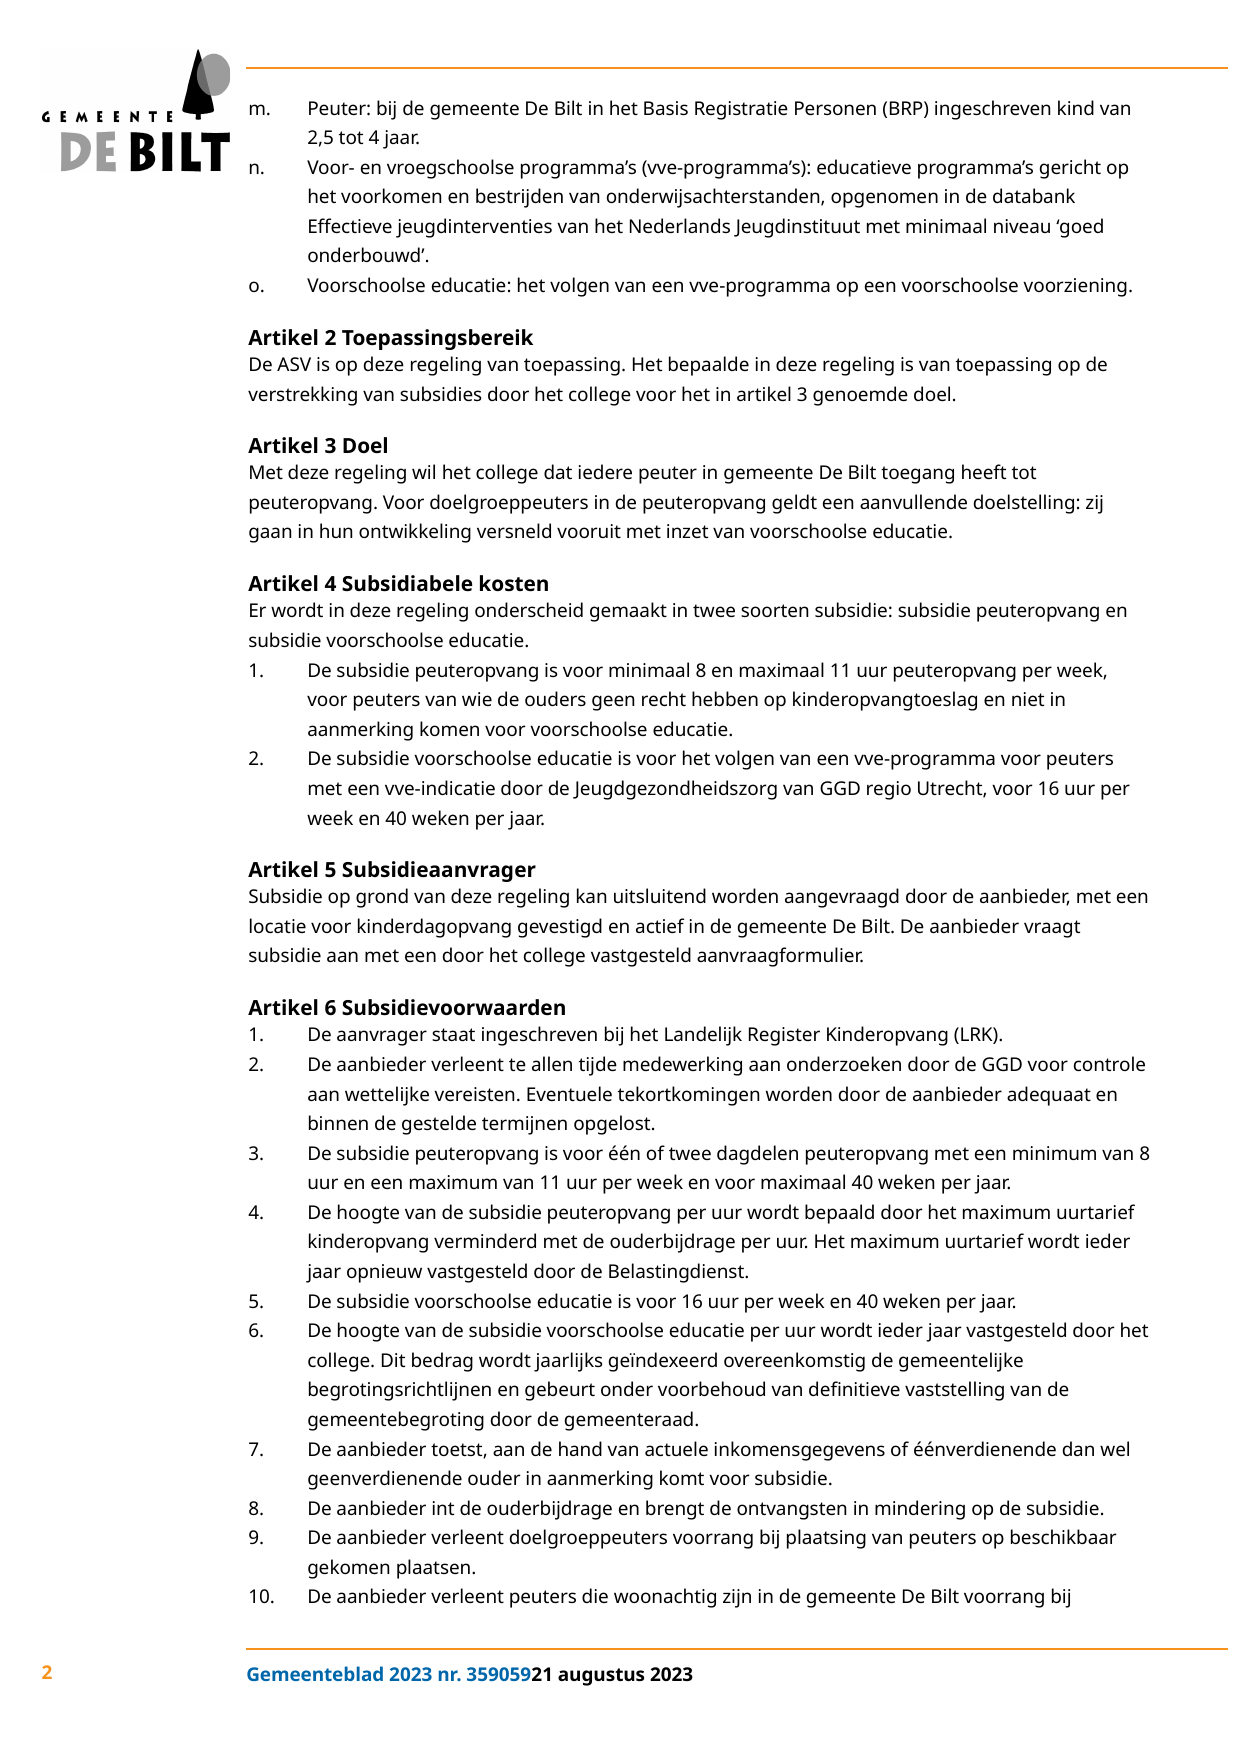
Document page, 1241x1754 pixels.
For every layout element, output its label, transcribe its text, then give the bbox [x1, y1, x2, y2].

text Met deze regeling wil het college dat iedere peuter in gemeente De Bilt toegang heeft tot peuteropvang. Voor doelgroeppeuters in de peuteropvang geldt een aanvullende doelstelling: zij gaan in hun ontwikkeling versneld vooruit met inzet van voorschoolse educatie. [248, 459, 1152, 544]
list De subsidie voorschoolse educatie is voor het volgen van een vve-programma voor peuters met een vve-indicatie door de Jeugdgezondheidszorg van GGD regio Utrecht, voor 16 uur per week en 40 weken per jaar. [248, 746, 1152, 830]
text Artikel 6 Subsidievoorwaarden [248, 993, 1152, 1022]
list De hoogte van de subsidie voorschoolse educatie per uur wordt ieder jaar vastgesteld door het college. Dit bedrag wordt jaarlijks geïndexeerd overeenkomstig de gemeentelijke begrotingsrichtlijnen en gebeurt onder voorbehoud van definitieve vaststelling van de gemeentebegroting door de gemeenteraad. [248, 1317, 1152, 1432]
list Voorschoolse educatie: het volgen van een vve-programma op een voorschoolse voorziening. [248, 272, 1152, 298]
list De hoogte van de subsidie peuteropvang per uur wordt bepaald door het maximum uurtarief kinderopvang verminderd met de ouderbijdrage per uur. Het maximum uurtarief wordt ieder jaar opnieuw vastgesteld door de Belastingdienst. [248, 1199, 1152, 1284]
list De aanbieder verleent te allen tijde medewerking aan onderzoeken door de GGD voor controle aan wettelijke vereisten. Eventuele tekortkomingen worden door de aanbieder adequaat en binnen de gestelde termijnen opgelost. [248, 1051, 1152, 1136]
text De ASV is op deze regeling van toepassing. Het bepaalde in deze regeling is van toepassing op de verstrekking van subsidies door het college voor het in artikel 3 genoemde doel. [248, 351, 1152, 406]
text Artikel 5 Subsidieaanvrager [248, 855, 1152, 883]
list De aanvrager staat ingeschreven bij het Landelijk Register Kinderopvang (LRK). [248, 1022, 1152, 1047]
picture [41, 47, 231, 172]
list De subsidie voorschoolse educatie is voor 16 uur per week en 40 weken per jaar. [248, 1288, 1152, 1313]
text Er wordt in deze regeling onderscheid gemaakt in twee soorten subsidie: subsidie peuteropvang en subsidie voorschoolse educatie. [248, 598, 1152, 653]
list De aanbieder verleent peuters die woonachtig zijn in de gemeente De Bilt voorrang bij [248, 1584, 1152, 1609]
text Artikel 4 Subsidiabele kosten [248, 569, 1152, 598]
list De aanbieder toetst, aan de hand van actuele inkomensgegevens of éénverdienende dan wel geenverdienende ouder in aanmerking komt voor subsidie. [248, 1436, 1152, 1491]
text Subsidie op grond van deze regeling kan uitsluitend worden aangevraagd door de aanbieder, met een locatie voor kinderdagopvang gevestigd en actief in de gemeente De Bilt. De aanbieder vraagt subsidie aan met een door het college vastgesteld aanvraagformulier. [248, 883, 1152, 968]
list Peuter: bij de gemeente De Bilt in het Basis Registratie Personen (BRP) ingeschreven kind van 2,5 tot 4 jaar. [248, 95, 1152, 150]
list De aanbieder int de ouderbijdrage en brengt de ontvangsten in mindering op de subsidie. [248, 1495, 1152, 1521]
list Voor- en vroegschoolse programma’s (vve-programma’s): educatieve programma’s gericht op het voorkomen en bestrijden van onderwijsachterstanden, opgenomen in de databank Effectieve jeugdinterventies van het Nederlands Jeugdinstituut met minimaal niveau ‘goed onderbouwd’. [248, 154, 1152, 268]
text Artikel 3 Doel [248, 431, 1152, 459]
list De aanbieder verleent doelgroeppeuters voorrang bij plaatsing van peuters op beschikbaar gekomen plaatsen. [248, 1524, 1152, 1580]
list De subsidie peuteropvang is voor minimaal 8 en maximaal 11 uur peuteropvang per week, voor peuters van wie de ouders geen recht hebben op kinderopvangtoeslag en niet in aanmerking komen voor voorschoolse educatie. [248, 657, 1152, 742]
list De subsidie peuteropvang is voor één of twee dagdelen peuteropvang met een minimum van 8 uur en een maximum van 11 uur per week en voor maximaal 40 weken per jaar. [248, 1140, 1152, 1195]
text Artikel 2 Toepassingsbereik [248, 323, 1152, 351]
